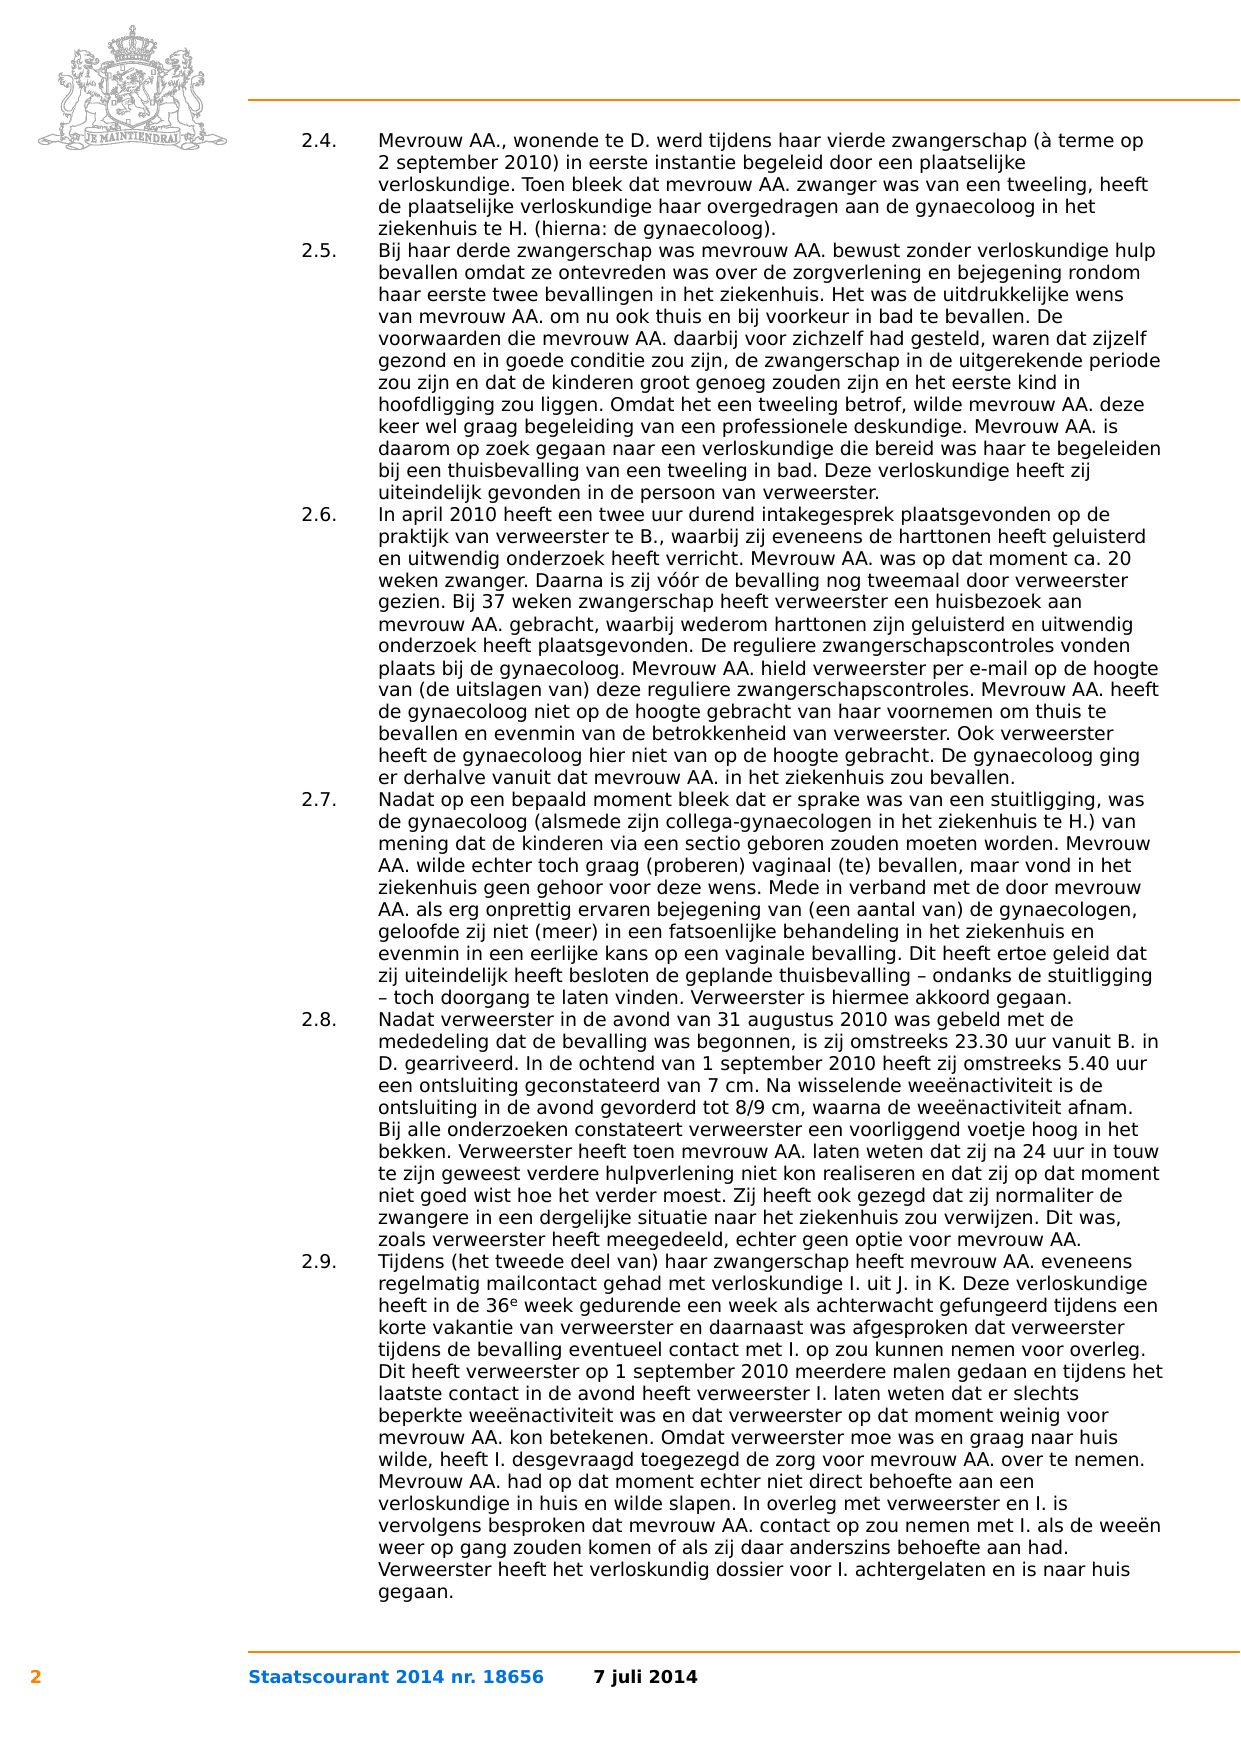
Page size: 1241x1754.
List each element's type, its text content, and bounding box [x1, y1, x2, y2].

text 2.9. Tijdens (het tweede deel van) haar zwangerschap heeft mevrouw AA. eveneens regelmatig mailcontact gehad met verloskundige I. uit J. in K. Deze verloskundige heeft in de 36e week gedurende een week als achterwacht gefungeerd tijdens een korte vakantie van verweerster en daarnaast was afgesproken dat verweerster tijdens de bevalling eventueel contact met I. op zou kunnen nemen voor overleg. Dit heeft verweerster op 1 september 2010 meerdere malen gedaan en tijdens het laatste contact in de avond heeft verweerster I. laten weten dat er slechts beperkte weeënactiviteit was en dat verweerster op dat moment weinig voor mevrouw AA. kon betekenen. Omdat verweerster moe was en graag naar huis wilde, heeft I. desgevraagd toegezegd de zorg voor mevrouw AA. over te nemen. Mevrouw AA. had op dat moment echter niet direct behoefte aan een verloskundige in huis en wilde slapen. In overleg met verweerster en I. is vervolgens besproken dat mevrouw AA. contact op zou nemen met I. als de weeën weer op gang zouden komen of als zij daar anderszins behoefte aan had. Verweerster heeft het verloskundig dossier voor I. achtergelaten en is naar huis gegaan. [301, 1251, 1163, 1602]
text 2.8. Nadat verweerster in de avond van 31 augustus 2010 was gebeld met de mededeling dat de bevalling was begonnen, is zij omstreeks 23.30 uur vanuit B. in D. gearriveerd. In de ochtend van 1 september 2010 heeft zij omstreeks 5.40 uur een ontsluiting geconstateerd van 7 cm. Na wisselende weeënactiviteit is de ontsluiting in de avond gevorderd tot 8/9 cm, waarna de weeënactiviteit afnam. Bij alle onderzoeken constateert verweerster een voorliggend voetje hoog in het bekken. Verweerster heeft toen mevrouw AA. laten weten dat zij na 24 uur in touw te zijn geweest verdere hulpverlening niet kon realiseren en dat zij op dat moment niet goed wist hoe het verder moest. Zij heeft ook gezegd dat zij normaliter de zwangere in een dergelijke situatie naar het ziekenhuis zou verwijzen. Dit was, zoals verweerster heeft meegedeeld, echter geen optie voor mevrouw AA. [301, 1009, 1163, 1251]
text 2.7. Nadat op een bepaald moment bleek dat er sprake was van een stuitligging, was de gynaecoloog (alsmede zijn collega-gynaecologen in het ziekenhuis te H.) van mening dat de kinderen via een sectio geboren zouden moeten worden. Mevrouw AA. wilde echter toch graag (proberen) vaginaal (te) bevallen, maar vond in het ziekenhuis geen gehoor voor deze wens. Mede in verband met de door mevrouw AA. als erg onprettig ervaren bejegening van (een aantal van) de gynaecologen, geloofde zij niet (meer) in een fatsoenlijke behandeling in het ziekenhuis en evenmin in een eerlijke kans op een vaginale bevalling. Dit heeft ertoe geleid dat zij uiteindelijk heeft besloten de geplande thuisbevalling – ondanks de stuitligging – toch doorgang te laten vinden. Verweerster is hiermee akkoord gegaan. [301, 789, 1163, 1009]
picture [38, 25, 227, 150]
text 2.4. Mevrouw AA., wonende te D. werd tijdens haar vierde zwangerschap (à terme op 2 september 2010) in eerste instantie begeleid door een plaatselijke verloskundige. Toen bleek dat mevrouw AA. zwanger was van een tweeling, heeft de plaatselijke verloskundige haar overgedragen aan de gynaecoloog in het ziekenhuis te H. (hierna: de gynaecoloog). [301, 130, 1163, 240]
text 2.6. In april 2010 heeft een twee uur durend intakegesprek plaatsgevonden op de praktijk van verweerster te B., waarbij zij eveneens de harttonen heeft geluisterd en uitwendig onderzoek heeft verricht. Mevrouw AA. was op dat moment ca. 20 weken zwanger. Daarna is zij vóór de bevalling nog tweemaal door verweerster gezien. Bij 37 weken zwangerschap heeft verweerster een huisbezoek aan mevrouw AA. gebracht, waarbij wederom harttonen zijn geluisterd en uitwendig onderzoek heeft plaatsgevonden. De reguliere zwangerschapscontroles vonden plaats bij de gynaecoloog. Mevrouw AA. hield verweerster per e-mail op de hoogte van (de uitslagen van) deze reguliere zwangerschapscontroles. Mevrouw AA. heeft de gynaecoloog niet op de hoogte gebracht van haar voornemen om thuis te bevallen en evenmin van de betrokkenheid van verweerster. Ook verweerster heeft de gynaecoloog hier niet van op de hoogte gebracht. De gynaecoloog ging er derhalve vanuit dat mevrouw AA. in het ziekenhuis zou bevallen. [301, 503, 1163, 789]
text 2.5. Bij haar derde zwangerschap was mevrouw AA. bewust zonder verloskundige hulp bevallen omdat ze ontevreden was over de zorgverlening en bejegening rondom haar eerste twee bevallingen in het ziekenhuis. Het was de uitdrukkelijke wens van mevrouw AA. om nu ook thuis en bij voorkeur in bad te bevallen. De voorwaarden die mevrouw AA. daarbij voor zichzelf had gesteld, waren dat zijzelf gezond en in goede conditie zou zijn, de zwangerschap in de uitgerekende periode zou zijn en dat de kinderen groot genoeg zouden zijn en het eerste kind in hoofdligging zou liggen. Omdat het een tweeling betrof, wilde mevrouw AA. deze keer wel graag begeleiding van een professionele deskundige. Mevrouw AA. is daarom op zoek gegaan naar een verloskundige die bereid was haar te begeleiden bij een thuisbevalling van een tweeling in bad. Deze verloskundige heeft zij uiteindelijk gevonden in de persoon van verweerster. [301, 240, 1163, 503]
